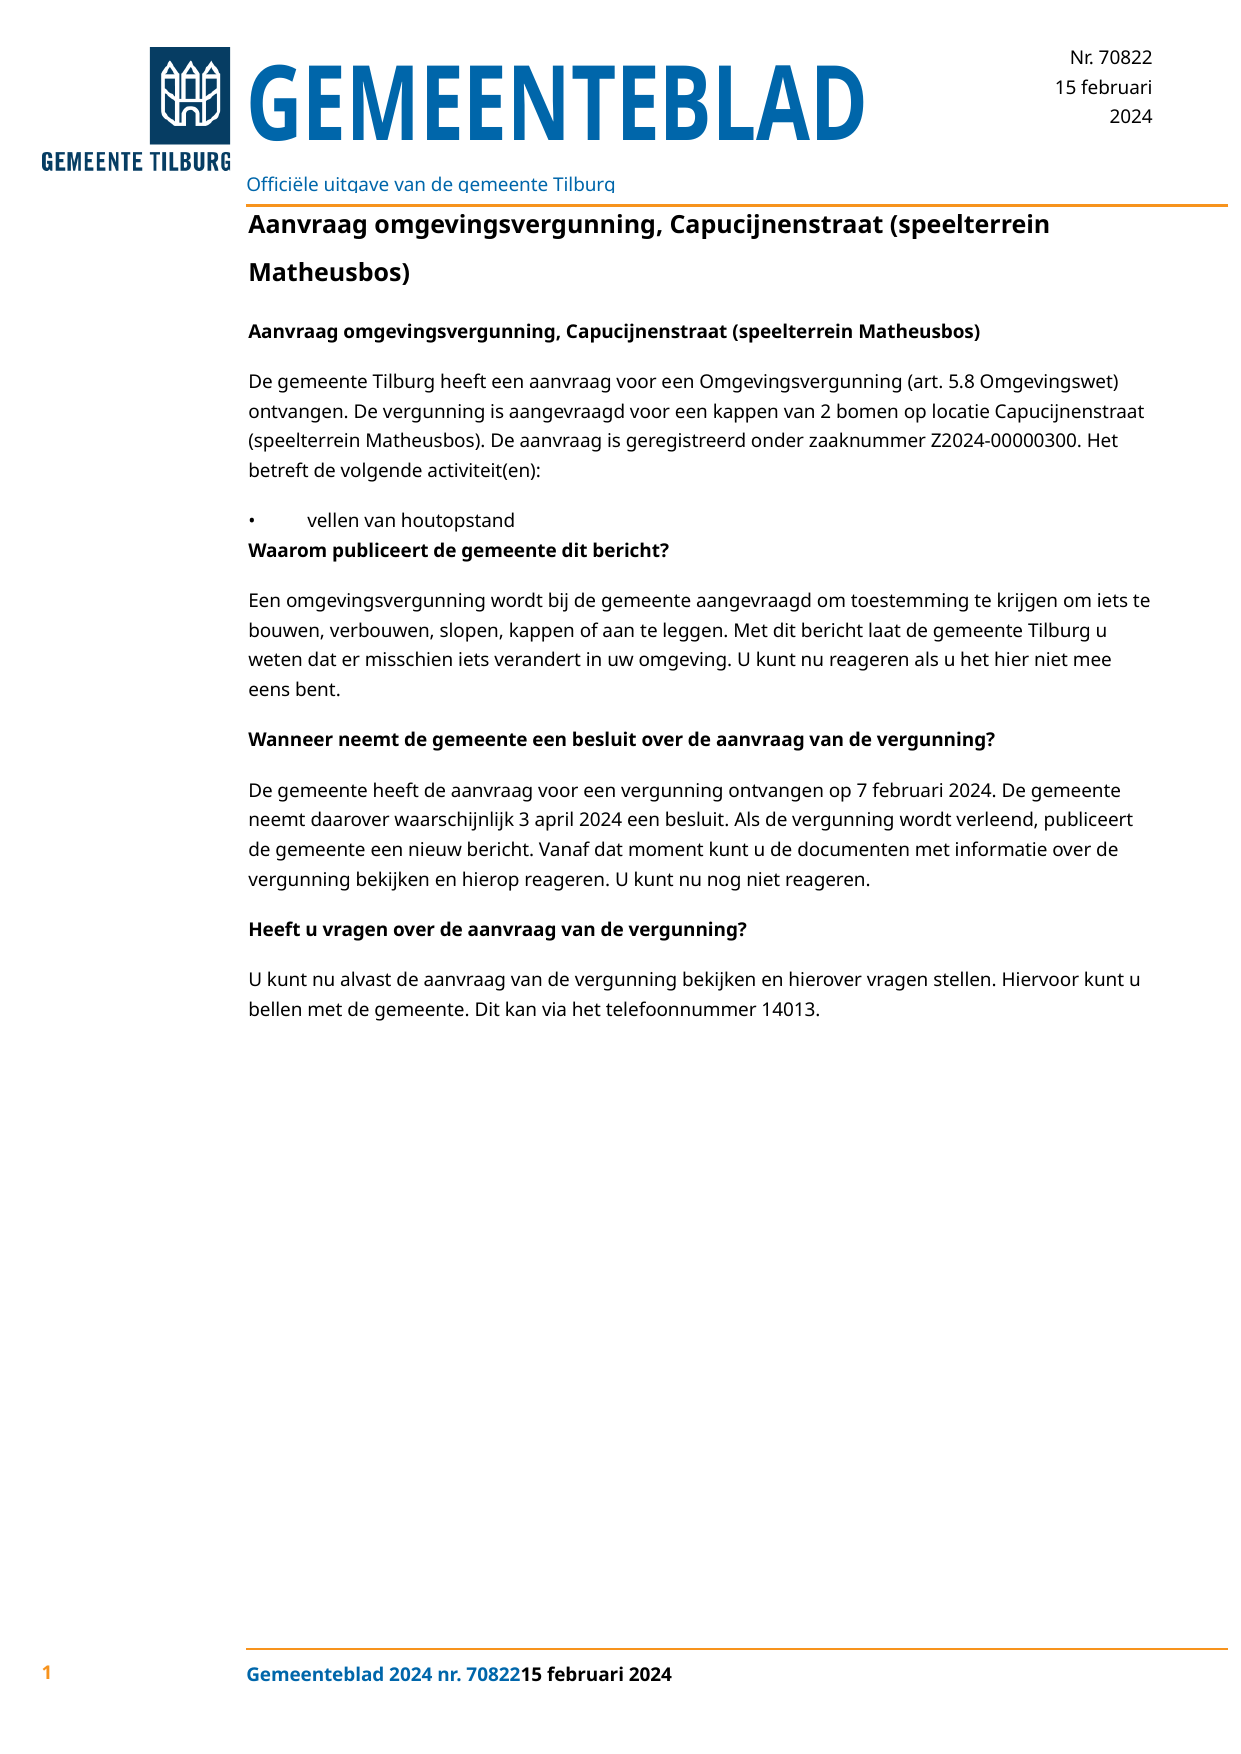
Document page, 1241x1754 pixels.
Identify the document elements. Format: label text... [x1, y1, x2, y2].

text Waarom publiceert de gemeente dit bericht? [248, 537, 1152, 563]
text De gemeente heeft de aanvraag voor een vergunning ontvangen op 7 februari 2024. De gemeente neemt daarover waarschijnlijk 3 april 2024 een besluit. Als de vergunning wordt verleend, publiceert de gemeente een nieuw bericht. Vanaf dat moment kunt u de documenten met informatie over de vergunning bekijken en hierop reageren. U kunt nu nog niet reageren. [248, 777, 1152, 892]
text Wanneer neemt de gemeente een besluit over de aanvraag van de vergunning? [248, 727, 1152, 752]
list vellen van houtopstand [248, 507, 1152, 533]
picture [41, 47, 231, 172]
text U kunt nu alvast de aanvraag van de vergunning bekijken en hierover vragen stellen. Hiervoor kunt u bellen met de gemeente. Dit kan via het telefoonnummer 14013. [248, 967, 1152, 1022]
text De gemeente Tilburg heeft een aanvraag voor een Omgevingsvergunning (art. 5.8 Omgevingswet) ontvangen. De vergunning is aangevraagd voor een kappen van 2 bomen op locatie Capucijnenstraat (speelterrein Matheusbos). De aanvraag is geregistreerd onder zaaknummer Z2024-00000300. Het betreft de volgende activiteit(en): [248, 368, 1152, 483]
text Heeft u vragen over de aanvraag van de vergunning? [248, 916, 1152, 942]
text Aanvraag omgevingsvergunning, Capucijnenstraat (speelterrein Matheusbos) [248, 207, 1152, 288]
text Aanvraag omgevingsvergunning, Capucijnenstraat (speelterrein Matheusbos) [248, 318, 1152, 344]
text Een omgevingsvergunning wordt bij de gemeente aangevraagd om toestemming te krijgen om iets te bouwen, verbouwen, slopen, kappen of aan te leggen. Met dit bericht laat de gemeente Tilburg u weten dat er misschien iets verandert in uw omgeving. U kunt nu reageren als u het hier niet mee eens bent. [248, 587, 1152, 702]
